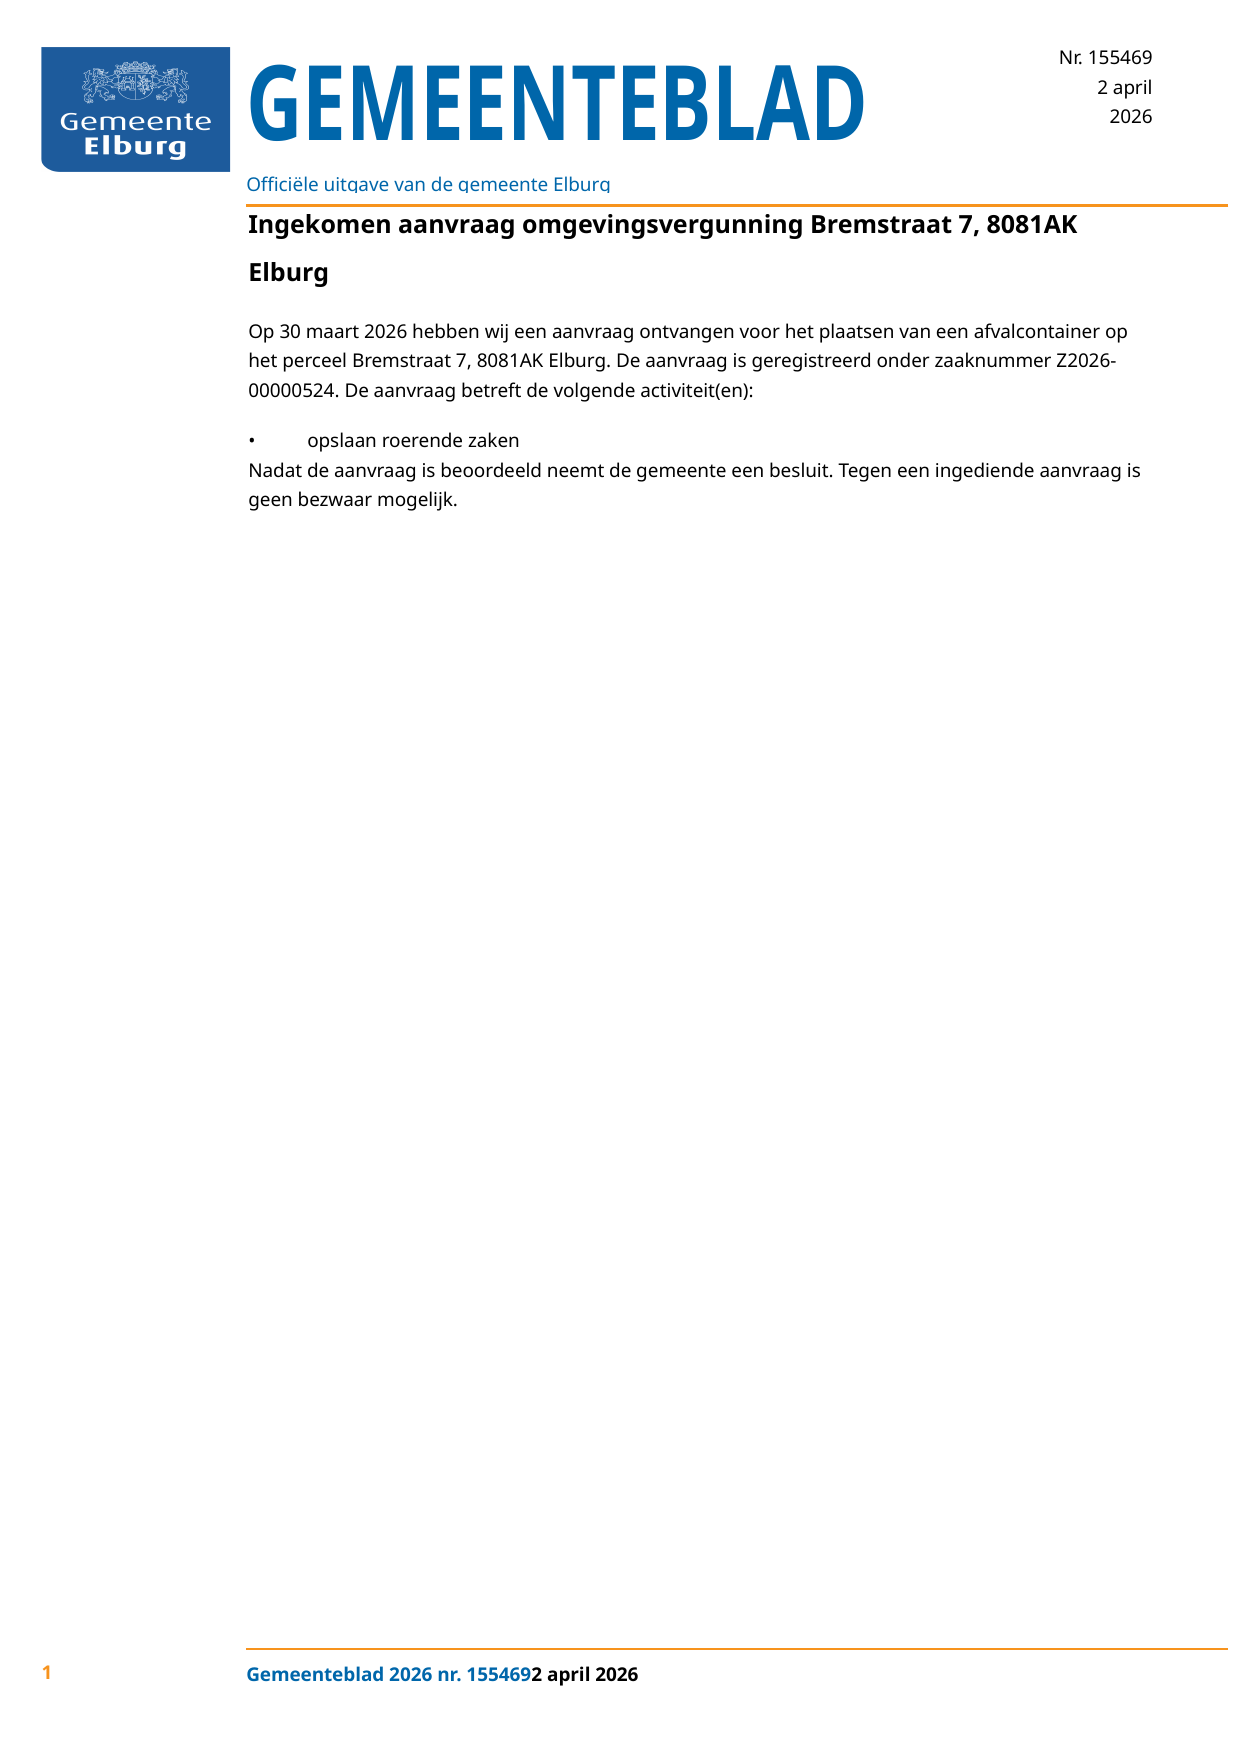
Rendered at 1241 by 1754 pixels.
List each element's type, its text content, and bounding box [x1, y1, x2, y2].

text Op 30 maart 2026 hebben wij een aanvraag ontvangen voor het plaatsen van een afvalcontainer op het perceel Bremstraat 7, 8081AK Elburg. De aanvraag is geregistreerd onder zaaknummer Z2026-00000524. De aanvraag betreft de volgende activiteit(en): [248, 318, 1152, 403]
list opslaan roerende zaken [248, 427, 1152, 453]
picture [41, 47, 231, 172]
text Ingekomen aanvraag omgevingsvergunning Bremstraat 7, 8081AK Elburg [248, 207, 1152, 288]
text Nadat de aanvraag is beoordeeld neemt de gemeente een besluit. Tegen een ingediende aanvraag is geen bezwaar mogelijk. [248, 457, 1152, 512]
